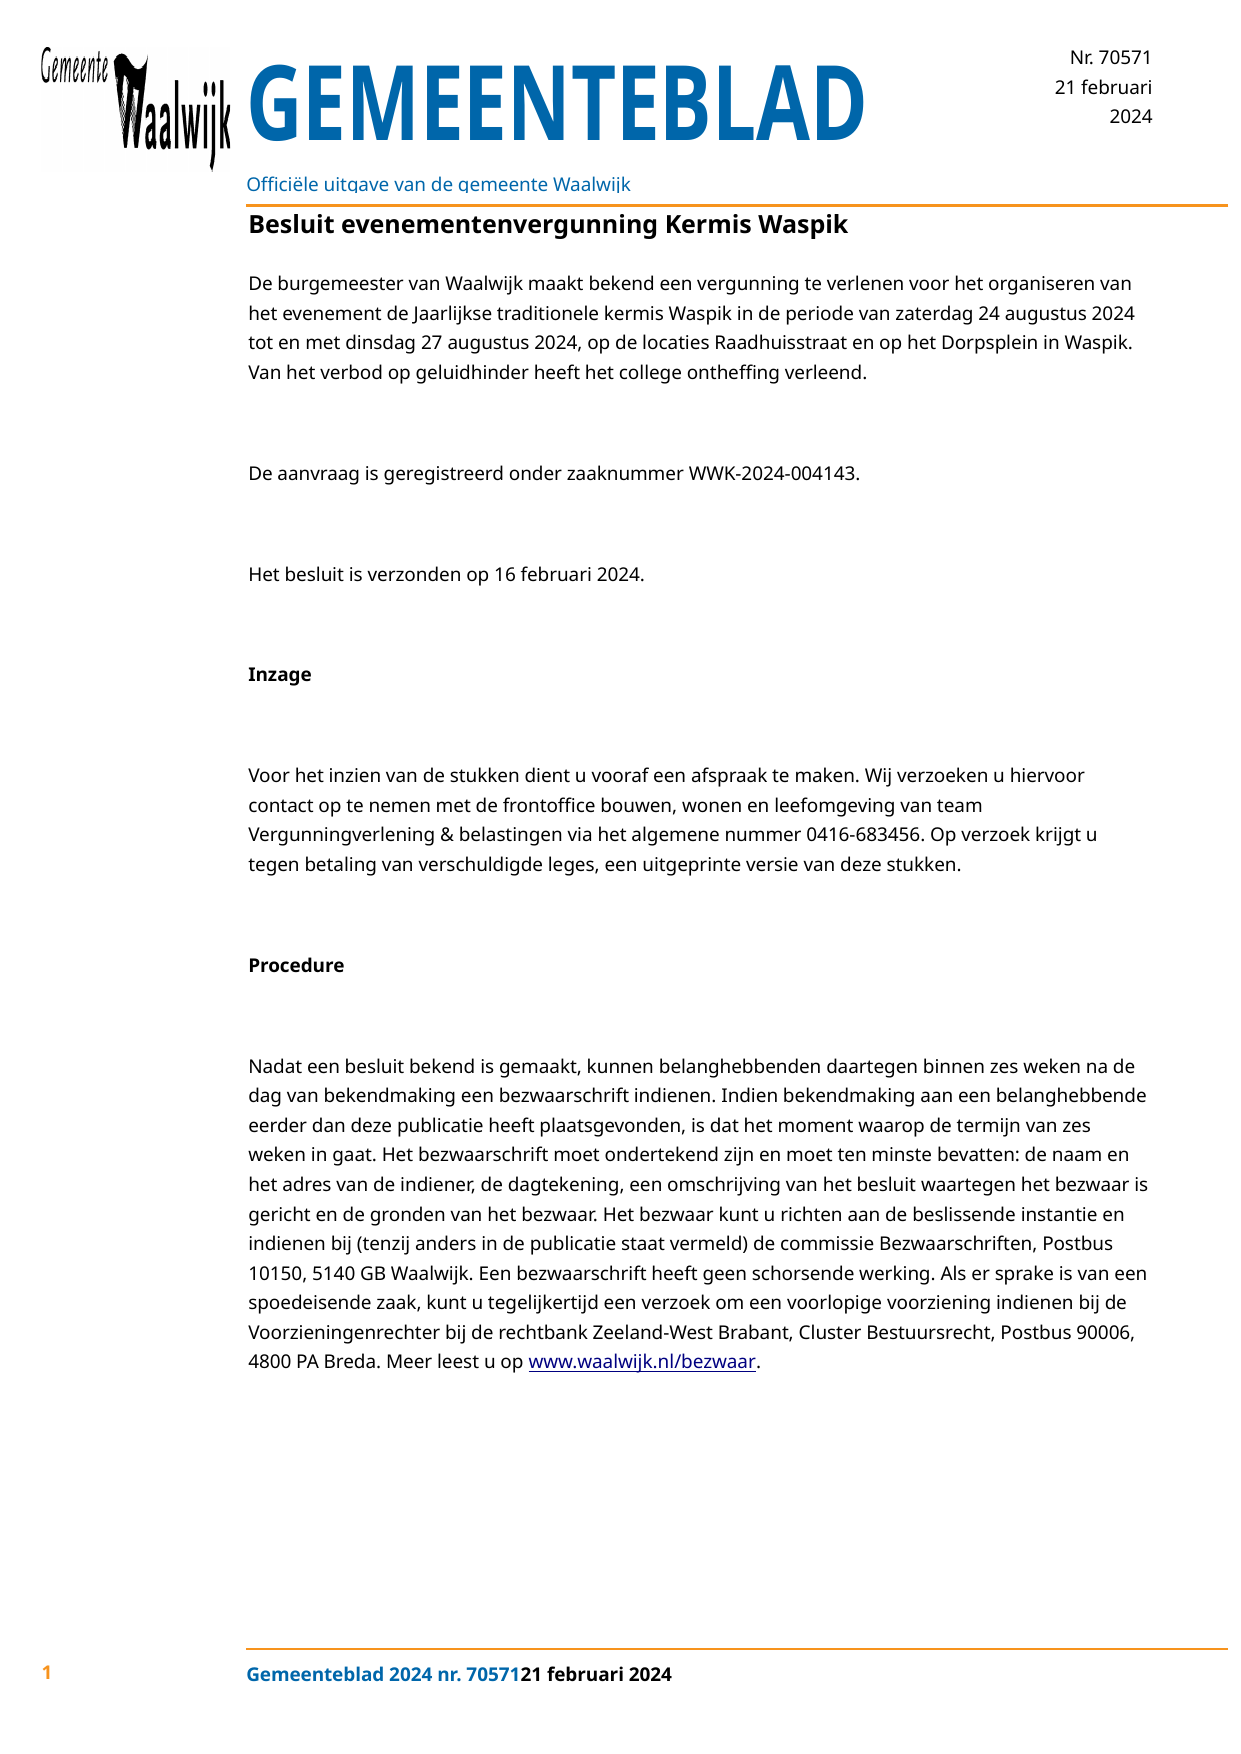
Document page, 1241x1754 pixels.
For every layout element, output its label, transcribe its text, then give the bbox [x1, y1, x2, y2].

text Procedure [248, 952, 1152, 978]
text Besluit evenementenvergunning Kermis Waspik [248, 207, 1152, 241]
text Inzage [248, 662, 1152, 687]
text De burgemeester van Waalwijk maakt bekend een vergunning te verlenen voor het organiseren van het evenement de Jaarlijkse traditionele kermis Waspik in de periode van zaterdag 24 augustus 2024 tot en met dinsdag 27 augustus 2024, op de locaties Raadhuisstraat en op het Dorpsplein in Waspik. Van het verbod op geluidhinder heeft het college ontheffing verleend. [248, 270, 1152, 385]
text Het besluit is verzonden op 16 februari 2024. [248, 561, 1152, 586]
text De aanvraag is geregistreerd onder zaaknummer WWK-2024-004143. [248, 460, 1152, 486]
text Voor het inzien van de stukken dient u vooraf een afspraak te maken. Wij verzoeken u hiervoor contact op te nemen met de frontoffice bouwen, wonen en leefomgeving van team Vergunningverlening & belastingen via het algemene nummer 0416-683456. Op verzoek krijgt u tegen betaling van verschuldigde leges, een uitgeprinte versie van deze stukken. [248, 762, 1152, 877]
picture [41, 47, 231, 172]
text Nadat een besluit bekend is gemaakt, kunnen belanghebbenden daartegen binnen zes weken na de dag van bekendmaking een bezwaarschrift indienen. Indien bekendmaking aan een belanghebbende eerder dan deze publicatie heeft plaatsgevonden, is dat het moment waarop de termijn van zes weken in gaat. Het bezwaarschrift moet ondertekend zijn en moet ten minste bevatten: de naam en het adres van de indiener, de dagtekening, een omschrijving van het besluit waartegen het bezwaar is gericht en de gronden van het bezwaar. Het bezwaar kunt u richten aan de beslissende instantie en indienen bij (tenzij anders in de publicatie staat vermeld) de commissie Bezwaarschriften, Postbus 10150, 5140 GB Waalwijk. Een bezwaarschrift heeft geen schorsende werking. Als er sprake is van een spoedeisende zaak, kunt u tegelijkertijd een verzoek om een voorlopige voorziening indienen bij de Voorzieningenrechter bij de rechtbank Zeeland-West Brabant, Cluster Bestuursrecht, Postbus 90006, 4800 PA Breda. Meer leest u op www.waalwijk.nl/bezwaar. [248, 1053, 1152, 1374]
